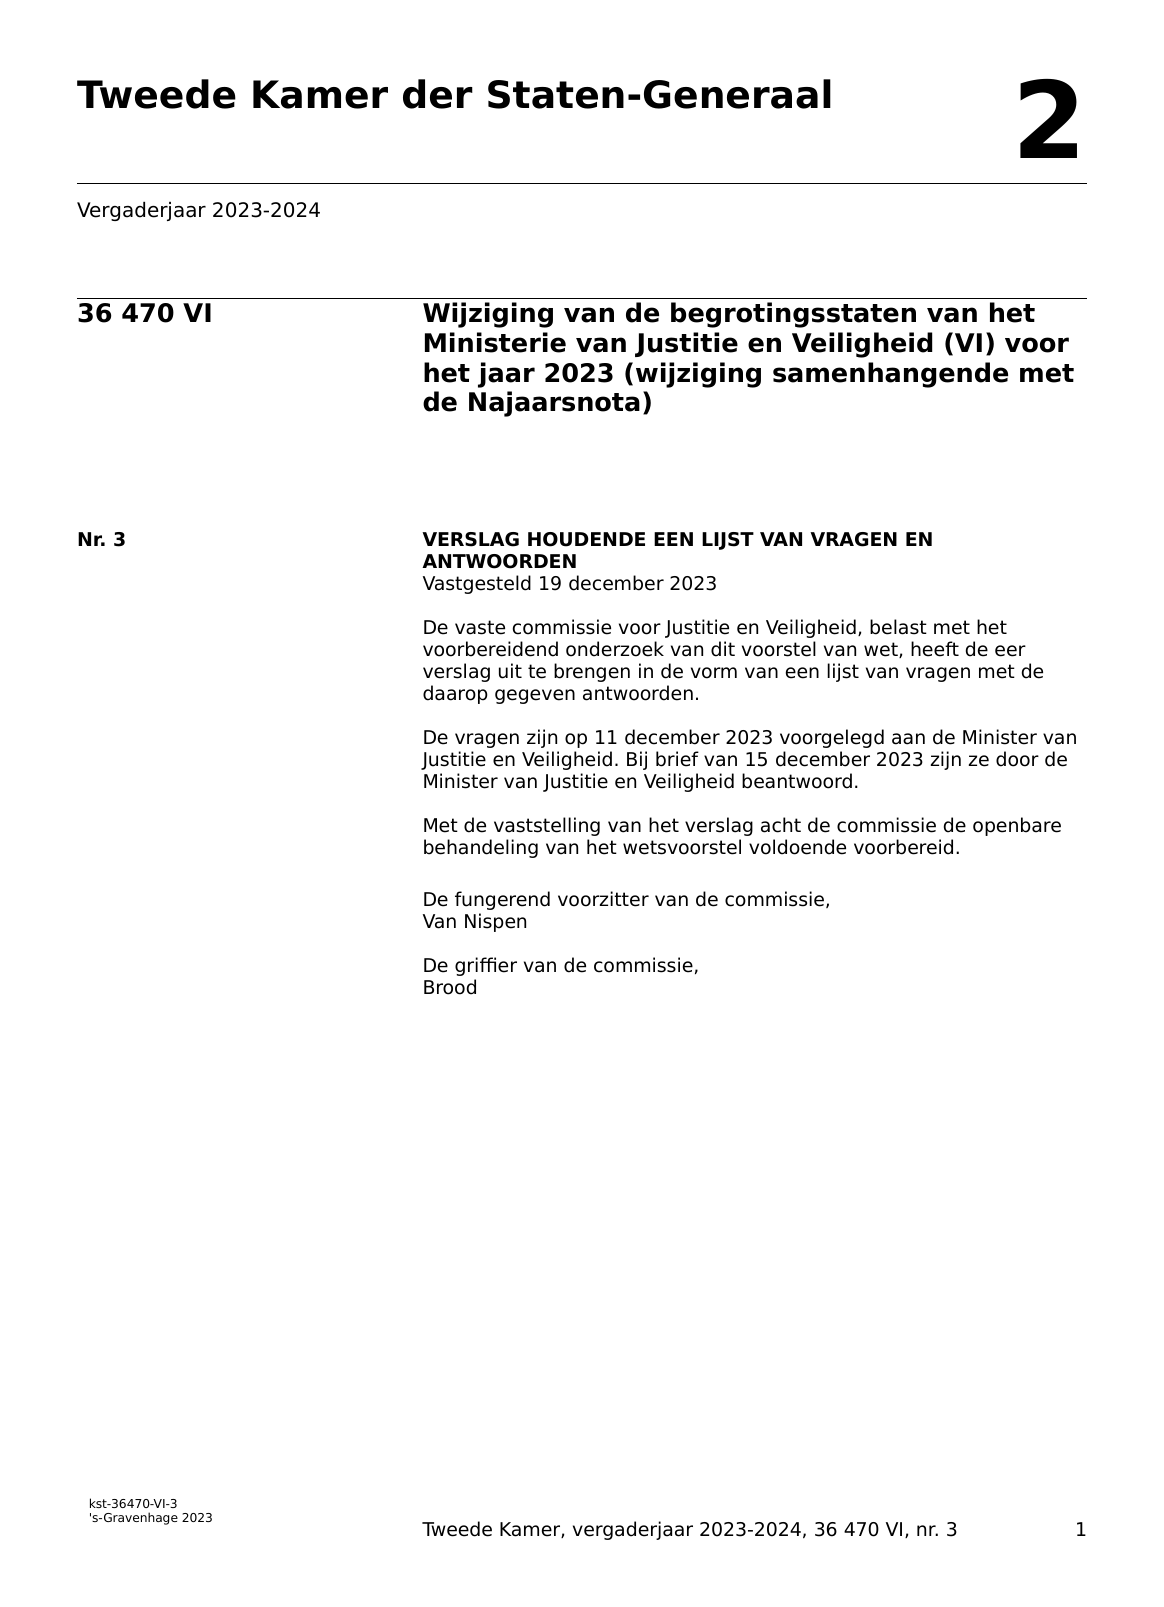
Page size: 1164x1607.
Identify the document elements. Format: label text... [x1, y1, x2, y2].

subtitle 36 470 VI Wijziging van de begrotingsstaten van het Ministerie van Justitie en Veiligheid (VI) voor het jaar 2023 (wijziging samenhangende met de Najaarsnota) [77, 299, 1087, 418]
text kst-36470-VI-3 [88, 1497, 323, 1511]
text De vaste commissie voor Justitie en Veiligheid, belast met het voorbereidend onderzoek van dit voorstel van wet, heeft de eer verslag uit te brengen in de vorm van een lijst van vragen met de daarop gegeven antwoorden. [422, 617, 1087, 705]
table_header Tweede Kamer der Staten-Generaal [77, 59, 886, 183]
table_header 2 [886, 59, 1087, 183]
text De fungerend voorzitter van de commissie, Van Nispen [422, 889, 1087, 933]
text Vastgesteld 19 december 2023 [422, 573, 1087, 595]
subtitle Nr. 3 VERSLAG HOUDENDE EEN LIJST VAN VRAGEN EN ANTWOORDEN [77, 529, 1087, 573]
text 's-Gravenhage 2023 [88, 1511, 323, 1525]
table_cell Vergaderjaar 2023-2024 [77, 184, 1087, 298]
text Met de vaststelling van het verslag acht de commissie de openbare behandeling van het wetsvoorstel voldoende voorbereid. [422, 815, 1087, 859]
text De griffier van de commissie, Brood [422, 955, 1087, 999]
text De vragen zijn op 11 december 2023 voorgelegd aan de Minister van Justitie en Veiligheid. Bij brief van 15 december 2023 zijn ze door de Minister van Justitie en Veiligheid beantwoord. [422, 727, 1087, 793]
